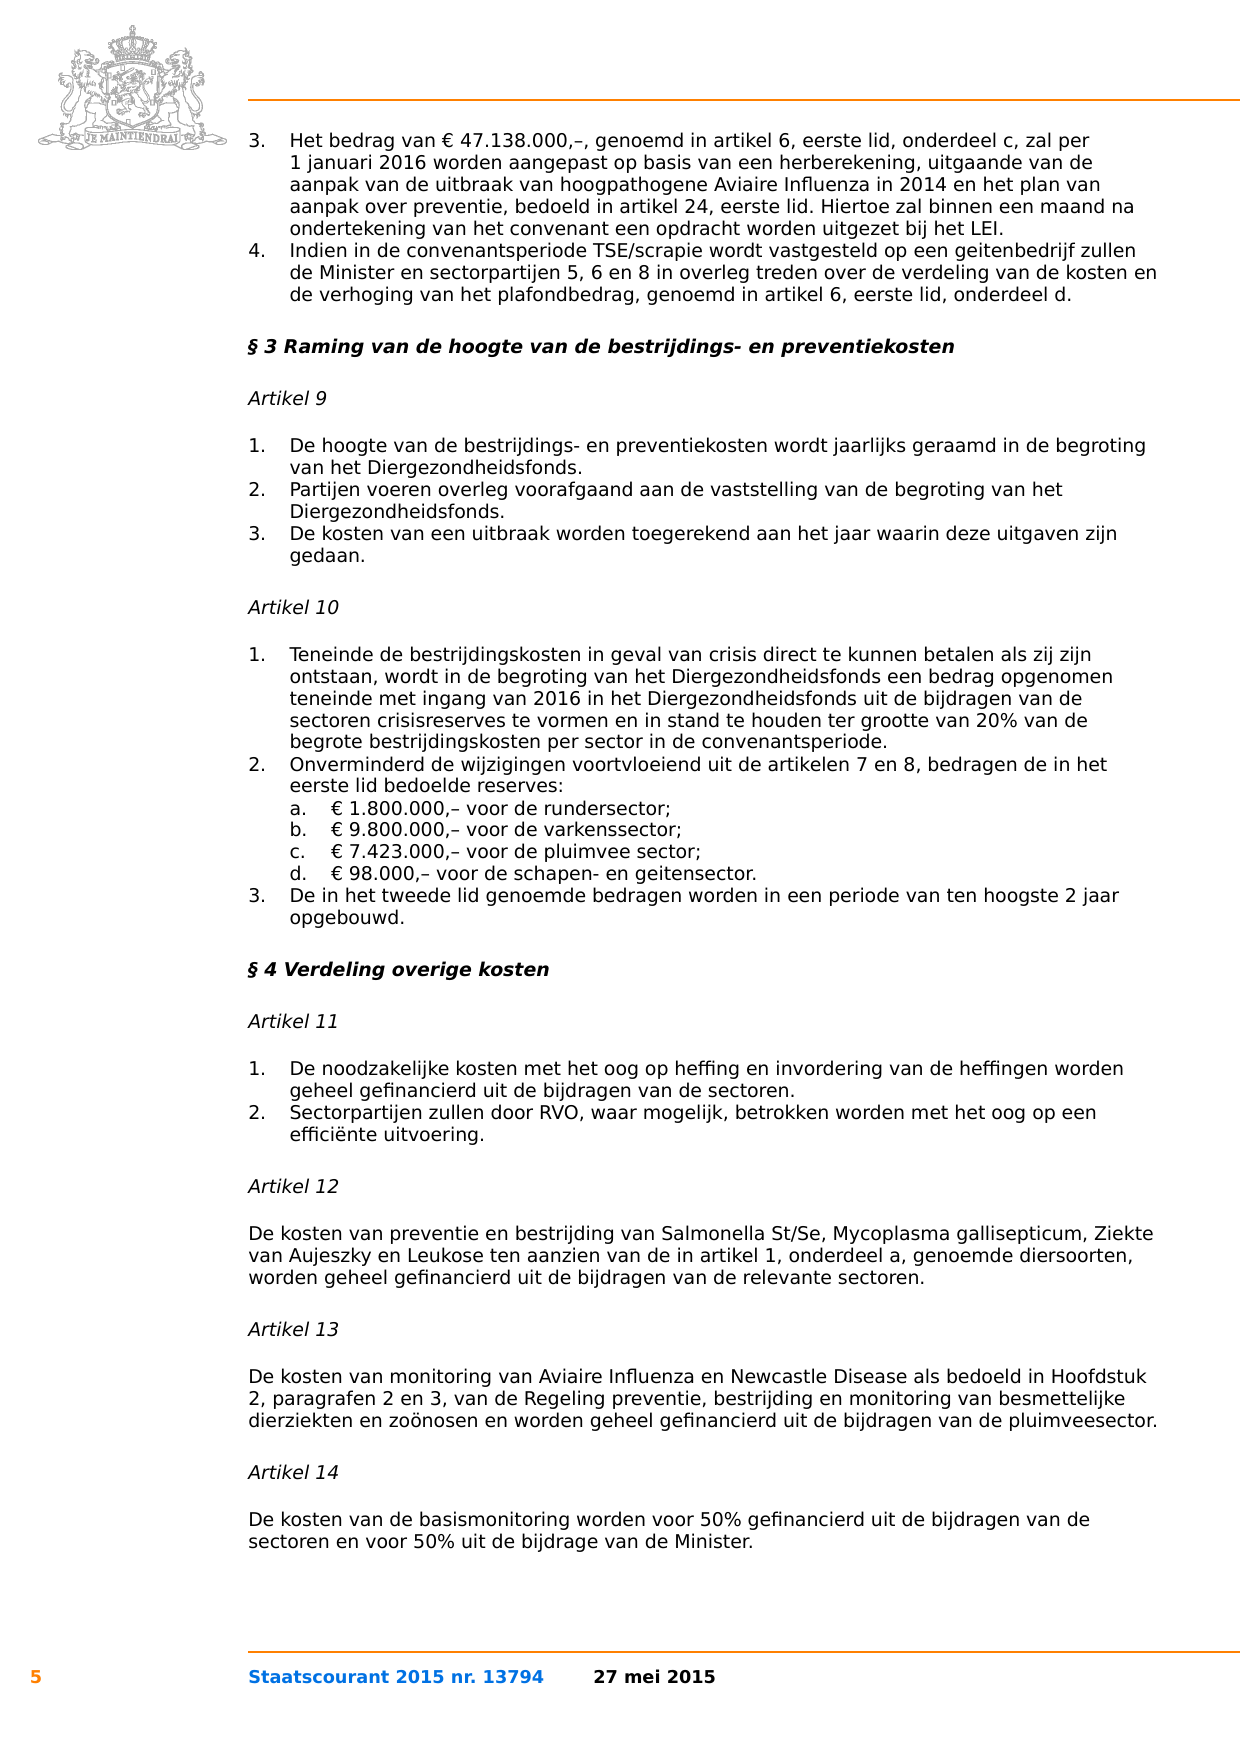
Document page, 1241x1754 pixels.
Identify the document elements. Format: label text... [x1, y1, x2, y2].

subtitle § 3 Raming van de hoogte van de bestrijdings- en preventiekosten [248, 336, 1163, 358]
subtitle Artikel 13 [248, 1319, 1163, 1341]
text De kosten van de basismonitoring worden voor 50% gefinancierd uit de bijdragen van de sectoren en voor 50% uit de bijdrage van de Minister. [248, 1509, 1163, 1553]
text 2. Onverminderd de wijzigingen voortvloeiend uit de artikelen 7 en 8, bedragen de in het eerste lid bedoelde reserves: [248, 753, 1163, 797]
text De kosten van monitoring van Aviaire Influenza en Newcastle Disease als bedoeld in Hoofdstuk 2, paragrafen 2 en 3, van de Regeling preventie, bestrijding en monitoring van besmettelijke dierziekten en zoönosen en worden geheel gefinancierd uit de bijdragen van de pluimveesector. [248, 1366, 1163, 1432]
text 4. Indien in de convenantsperiode TSE/scrapie wordt vastgesteld op een geitenbedrijf zullen de Minister en sectorpartijen 5, 6 en 8 in overleg treden over de verdeling van de kosten en de verhoging van het plafondbedrag, genoemd in artikel 6, eerste lid, onderdeel d. [248, 240, 1163, 306]
text 3. De kosten van een uitbraak worden toegerekend aan het jaar waarin deze uitgaven zijn gedaan. [248, 523, 1163, 567]
text 2. Sectorpartijen zullen door RVO, waar mogelijk, betrokken worden met het oog op een efficiënte uitvoering. [248, 1102, 1163, 1146]
text 1. De hoogte van de bestrijdings- en preventiekosten wordt jaarlijks geraamd in de begroting van het Diergezondheidsfonds. [248, 435, 1163, 479]
subtitle Artikel 14 [248, 1462, 1163, 1484]
text 3. Het bedrag van € 47.138.000,–, genoemd in artikel 6, eerste lid, onderdeel c, zal per 1 januari 2016 worden aangepast op basis van een herberekening, uitgaande van de aanpak van de uitbraak van hoogpathogene Aviaire Influenza in 2014 en het plan van aanpak over preventie, bedoeld in artikel 24, eerste lid. Hiertoe zal binnen een maand na ondertekening van het convenant een opdracht worden uitgezet bij het LEI. [248, 130, 1163, 240]
subtitle Artikel 12 [248, 1176, 1163, 1198]
text d. € 98.000,– voor de schapen- en geitensector. [289, 863, 1163, 885]
picture [38, 25, 227, 150]
text 3. De in het tweede lid genoemde bedragen worden in een periode van ten hoogste 2 jaar opgebouwd. [248, 885, 1163, 929]
text b. € 9.800.000,– voor de varkenssector; [289, 819, 1163, 841]
text c. € 7.423.000,– voor de pluimvee sector; [289, 841, 1163, 863]
text 2. Partijen voeren overleg voorafgaand aan de vaststelling van de begroting van het Diergezondheidsfonds. [248, 479, 1163, 523]
subtitle Artikel 11 [248, 1011, 1163, 1033]
text 1. De noodzakelijke kosten met het oog op heffing en invordering van de heffingen worden geheel gefinancierd uit de bijdragen van de sectoren. [248, 1058, 1163, 1102]
text De kosten van preventie en bestrijding van Salmonella St/Se, Mycoplasma gallisepticum, Ziekte van Aujeszky en Leukose ten aanzien van de in artikel 1, onderdeel a, genoemde diersoorten, worden geheel gefinancierd uit de bijdragen van de relevante sectoren. [248, 1223, 1163, 1289]
subtitle Artikel 10 [248, 597, 1163, 618]
text a. € 1.800.000,– voor de rundersector; [289, 797, 1163, 819]
text 1. Teneinde de bestrijdingskosten in geval van crisis direct te kunnen betalen als zij zijn ontstaan, wordt in de begroting van het Diergezondheidsfonds een bedrag opgenomen teneinde met ingang van 2016 in het Diergezondheidsfonds uit de bijdragen van de sectoren crisisreserves te vormen en in stand te houden ter grootte van 20% van de begrote bestrijdingskosten per sector in de convenantsperiode. [248, 643, 1163, 753]
subtitle Artikel 9 [248, 388, 1163, 410]
subtitle § 4 Verdeling overige kosten [248, 959, 1163, 981]
